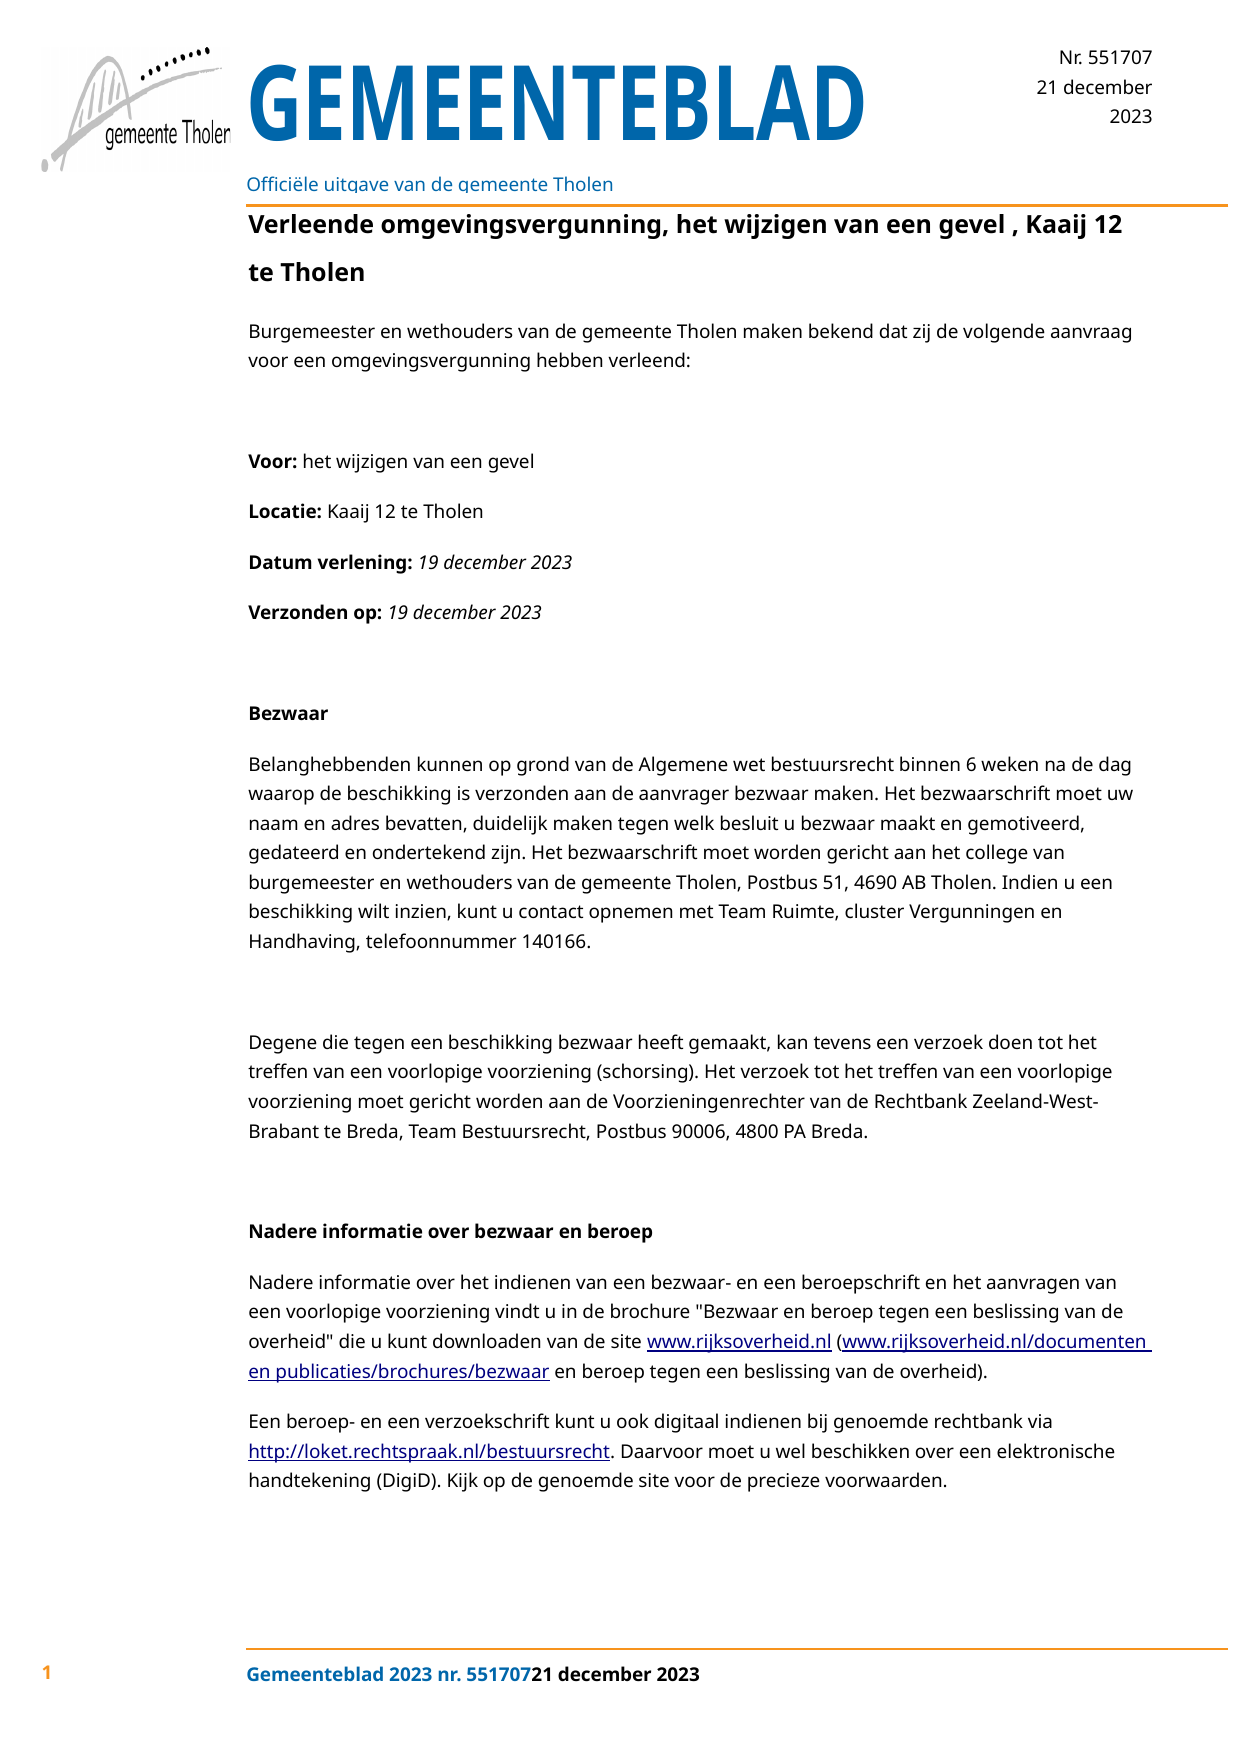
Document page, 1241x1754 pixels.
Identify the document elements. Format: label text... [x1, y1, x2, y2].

text Locatie: Kaaij 12 te Tholen [248, 499, 1152, 524]
text Verzonden op: 19 december 2023 [248, 599, 1152, 625]
text Nadere informatie over bezwaar en beroep [248, 1219, 1152, 1244]
text Degene die tegen een beschikking bezwaar heeft gemaakt, kan tevens een verzoek doen tot het treffen van een voorlopige voorziening (schorsing). Het verzoek tot het treffen van een voorlopige voorziening moet gericht worden aan de Voorzieningenrechter van de Rechtbank Zeeland-West-Brabant te Breda, Team Bestuursrecht, Postbus 90006, 4800 PA Breda. [248, 1029, 1152, 1144]
text Voor: het wijzigen van een gevel [248, 448, 1152, 474]
text Nadere informatie over het indienen van een bezwaar- en een beroepschrift en het aanvragen van een voorlopige voorziening vindt u in de brochure "Bezwaar en beroep tegen een beslissing van de overheid" die u kunt downloaden van de site www.rijksoverheid.nl (www.rijksoverheid.nl/documenten en publicaties/brochures/bezwaar en beroep tegen een beslissing van de overheid). [248, 1269, 1152, 1384]
text Burgemeester en wethouders van de gemeente Tholen maken bekend dat zij de volgende aanvraag voor een omgevingsvergunning hebben verleend: [248, 318, 1152, 373]
text Belanghebbenden kunnen op grond van de Algemene wet bestuursrecht binnen 6 weken na de dag waarop de beschikking is verzonden aan de aanvrager bezwaar maken. Het bezwaarschrift moet uw naam en adres bevatten, duidelijk maken tegen welk besluit u bezwaar maakt en gemotiveerd, gedateerd en ondertekend zijn. Het bezwaarschrift moet worden gericht aan het college van burgemeester en wethouders van de gemeente Tholen, Postbus 51, 4690 AB Tholen. Indien u een beschikking wilt inzien, kunt u contact opnemen met Team Ruimte, cluster Vergunningen en Handhaving, telefoonnummer 140166. [248, 751, 1152, 954]
text Bezwaar [248, 700, 1152, 726]
picture [41, 47, 231, 172]
text Een beroep- en een verzoekschrift kunt u ook digitaal indienen bij genoemde rechtbank via http://loket.rechtspraak.nl/bestuursrecht. Daarvoor moet u wel beschikken over een elektronische handtekening (DigiD). Kijk op de genoemde site voor de precieze voorwaarden. [248, 1408, 1152, 1493]
text Datum verlening: 19 december 2023 [248, 549, 1152, 575]
text Verleende omgevingsvergunning, het wijzigen van een gevel , Kaaij 12 te Tholen [248, 207, 1152, 288]
